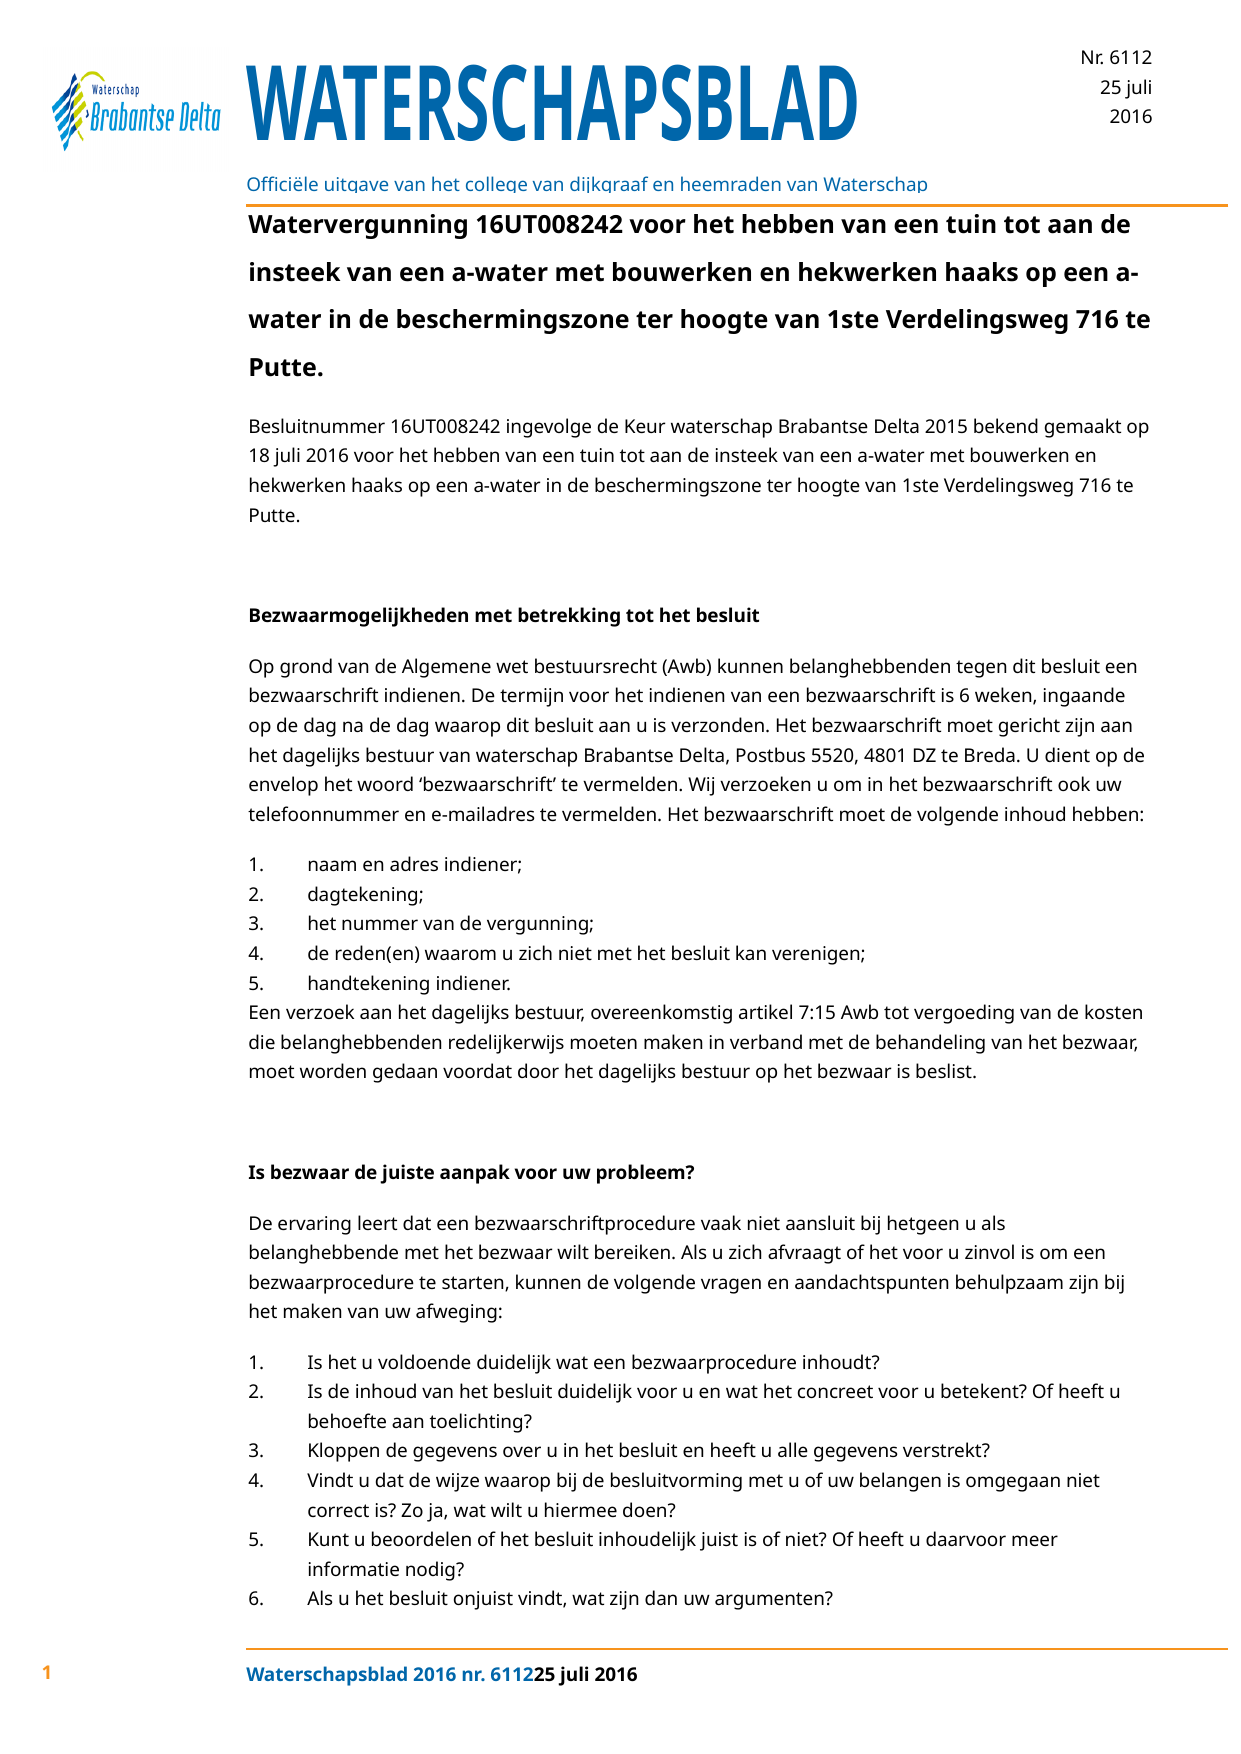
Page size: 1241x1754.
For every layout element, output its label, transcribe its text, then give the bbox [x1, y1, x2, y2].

list de reden(en) waarom u zich niet met het besluit kan verenigen; [248, 940, 1152, 966]
list Is het u voldoende duidelijk wat een bezwaarprocedure inhoudt? [248, 1349, 1152, 1375]
text Is bezwaar de juiste aanpak voor uw probleem? [248, 1159, 1152, 1185]
list dagtekening; [248, 881, 1152, 907]
list naam en adres indiener; [248, 851, 1152, 877]
text Op grond van de Algemene wet bestuursrecht (Awb) kunnen belanghebbenden tegen dit besluit een bezwaarschrift indienen. De termijn voor het indienen van een bezwaarschrift is 6 weken, ingaande op de dag na de dag waarop dit besluit aan u is verzonden. Het bezwaarschrift moet gericht zijn aan het dagelijks bestuur van waterschap Brabantse Delta, Postbus 5520, 4801 DZ te Breda. U dient op de envelop het woord ‘bezwaarschrift’ te vermelden. Wij verzoeken u om in het bezwaarschrift ook uw telefoonnummer en e‑mailadres te vermelden. Het bezwaarschrift moet de volgende inhoud hebben: [248, 653, 1152, 827]
list Als u het besluit onjuist vindt, wat zijn dan uw argumenten? [248, 1586, 1152, 1611]
text Watervergunning 16UT008242 voor het hebben van een tuin tot aan de insteek van een a-water met bouwerken en hekwerken haaks op een a-water in de beschermingszone ter hoogte van 1ste Verdelingsweg 716 te Putte. [248, 207, 1152, 384]
list Vindt u dat de wijze waarop bij de besluitvorming met u of uw belangen is omgegaan niet correct is? Zo ja, wat wilt u hiermee doen? [248, 1467, 1152, 1523]
picture [41, 47, 231, 172]
list het nummer van de vergunning; [248, 911, 1152, 936]
list Kunt u beoordelen of het besluit inhoudelijk juist is of niet? Of heeft u daarvoor meer informatie nodig? [248, 1526, 1152, 1582]
list handtekening indiener. [248, 970, 1152, 996]
list Is de inhoud van het besluit duidelijk voor u en wat het concreet voor u betekent? Of heeft u behoefte aan toelichting? [248, 1378, 1152, 1434]
text De ervaring leert dat een bezwaarschriftprocedure vaak niet aansluit bij hetgeen u als belanghebbende met het bezwaar wilt bereiken. Als u zich afvraagt of het voor u zinvol is om een bezwaarprocedure te starten, kunnen de volgende vragen en aandachtspunten behulpzaam zijn bij het maken van uw afweging: [248, 1210, 1152, 1324]
list Kloppen de gegevens over u in het besluit en heeft u alle gegevens verstrekt? [248, 1438, 1152, 1463]
text Bezwaarmogelijkheden met betrekking tot het besluit [248, 603, 1152, 628]
text Besluitnummer 16UT008242 ingevolge de Keur waterschap Brabantse Delta 2015 bekend gemaakt op 18 juli 2016 voor het hebben van een tuin tot aan de insteek van een a-water met bouwerken en hekwerken haaks op een a-water in de beschermingszone ter hoogte van 1ste Verdelingsweg 716 te Putte. [248, 413, 1152, 528]
text Een verzoek aan het dagelijks bestuur, overeenkomstig artikel 7:15 Awb tot vergoeding van de kosten die belanghebbenden redelijkerwijs moeten maken in verband met de behandeling van het bezwaar, moet worden gedaan voordat door het dagelijks bestuur op het bezwaar is beslist. [248, 999, 1152, 1084]
